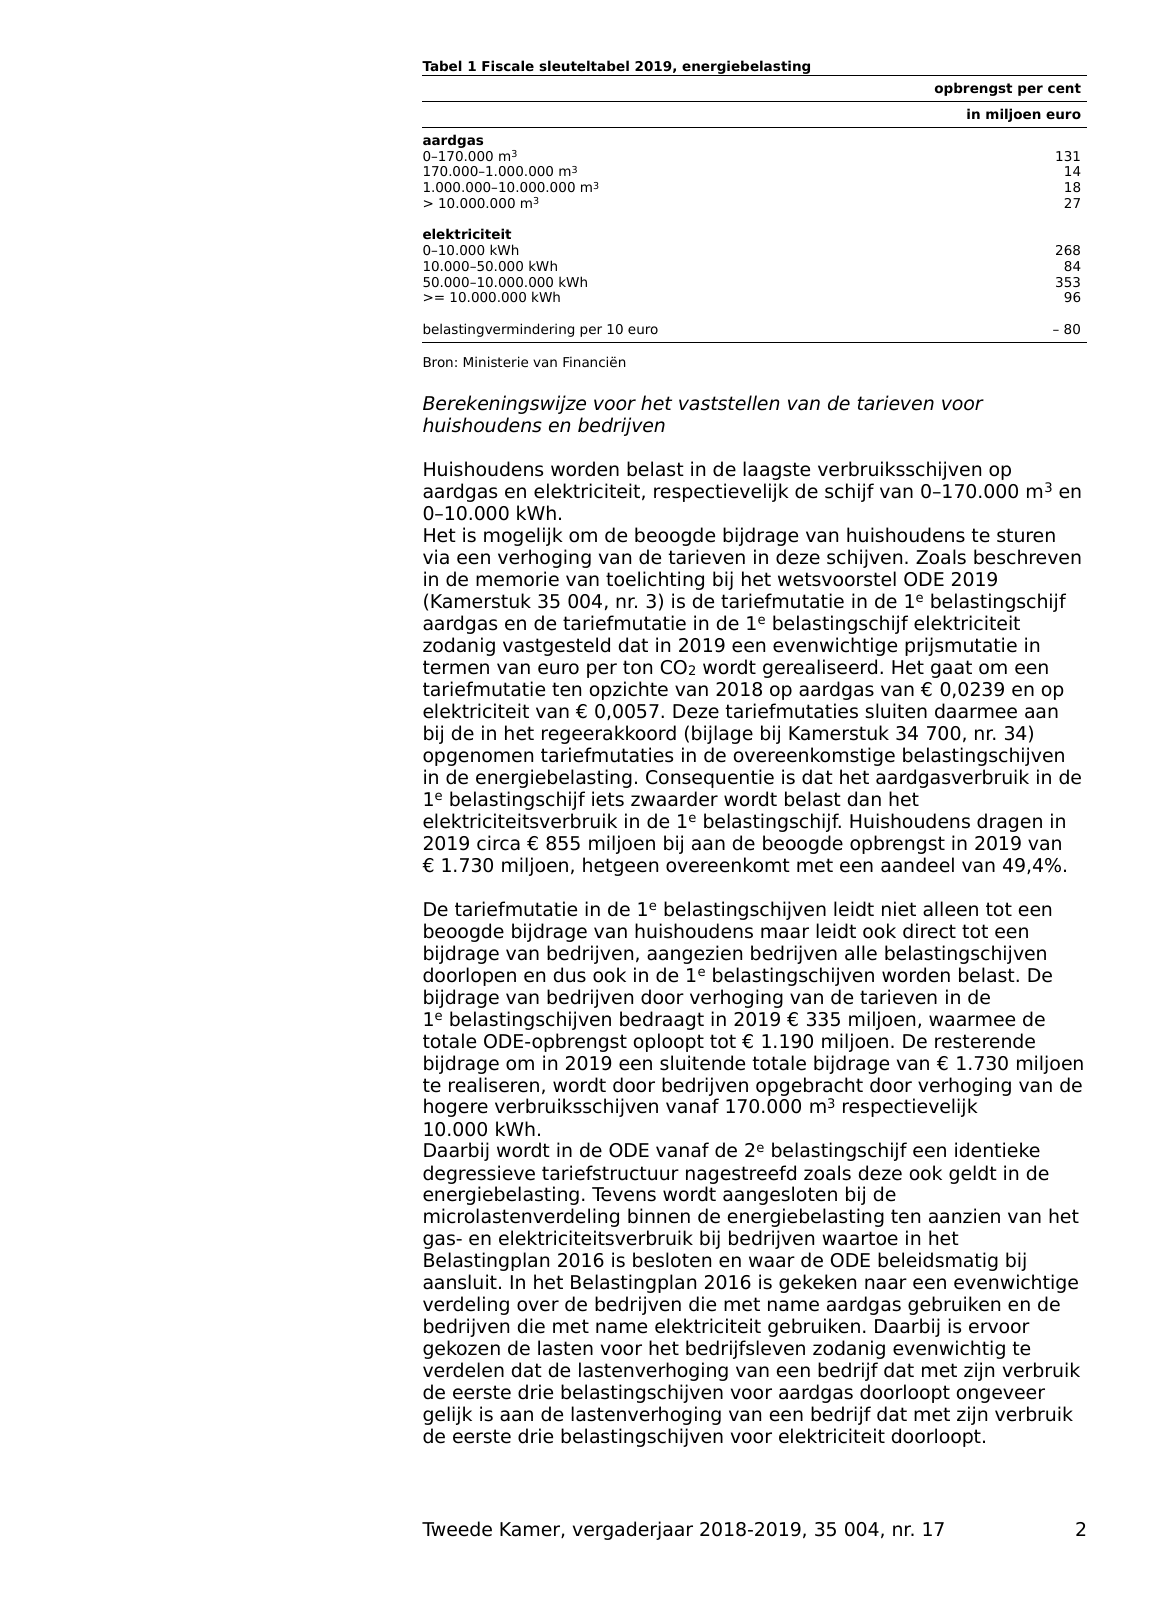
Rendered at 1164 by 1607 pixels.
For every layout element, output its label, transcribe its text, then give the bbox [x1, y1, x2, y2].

table_cell [827, 128, 1087, 148]
table_cell [827, 306, 1087, 322]
table_cell [422, 211, 827, 227]
text Het is mogelijk om de beoogde bijdrage van huishoudens te sturen via een verhoging van de tarieven in deze schijven. Zoals beschreven in de memorie van toelichting bij het wetsvoorstel ODE 2019 (Kamerstuk 35 004, nr. 3) is de tariefmutatie in de 1e belastingschijf aardgas en de tariefmutatie in de 1e belastingschijf elektriciteit zodanig vastgesteld dat in 2019 een evenwichtige prijsmutatie in termen van euro per ton CO2 wordt gerealiseerd. Het gaat om een tariefmutatie ten opzichte van 2018 op aardgas van € 0,0239 en op elektriciteit van € 0,0057. Deze tariefmutaties sluiten daarmee aan bij de in het regeerakkoord (bijlage bij Kamerstuk 34 700, nr. 34) opgenomen tariefmutaties in de overeenkomstige belastingschijven in de energiebelasting. Consequentie is dat het aardgasverbruik in de 1e belastingschijf iets zwaarder wordt belast dan het elektriciteitsverbruik in de 1e belastingschijf. Huishoudens dragen in 2019 circa € 855 miljoen bij aan de beoogde opbrengst in 2019 van € 1.730 miljoen, hetgeen overeenkomt met een aandeel van 49,4%. [422, 525, 1087, 876]
table_cell 27 [827, 196, 1087, 211]
table_cell 50.000–10.000.000 kWh [422, 274, 827, 290]
table_cell 0–10.000 kWh [422, 243, 827, 259]
text Daarbij wordt in de ODE vanaf de 2e belastingschijf een identieke degressieve tariefstructuur nagestreefd zoals deze ook geldt in de energiebelasting. Tevens wordt aangesloten bij de microlastenverdeling binnen de energiebelasting ten aanzien van het gas- en elektriciteitsverbruik bij bedrijven waartoe in het Belastingplan 2016 is besloten en waar de ODE beleidsmatig bij aansluit. In het Belastingplan 2016 is gekeken naar een evenwichtige verdeling over de bedrijven die met name aardgas gebruiken en de bedrijven die met name elektriciteit gebruiken. Daarbij is ervoor gekozen de lasten voor het bedrijfsleven zodanig evenwichtig te verdelen dat de lastenverhoging van een bedrijf dat met zijn verbruik de eerste drie belastingschijven voor aardgas doorloopt ongeveer gelijk is aan de lastenverhoging van een bedrijf dat met zijn verbruik de eerste drie belastingschijven voor elektriciteit doorloopt. [422, 1140, 1087, 1448]
table_cell [422, 76, 827, 101]
table_cell >= 10.000.000 kWh [422, 290, 827, 306]
table_cell 353 [827, 274, 1087, 290]
table_cell aardgas [422, 128, 827, 148]
table_cell [827, 227, 1087, 243]
table_cell 10.000–50.000 kWh [422, 259, 827, 274]
table_cell opbrengst per cent [827, 76, 1087, 101]
table_cell 18 [827, 180, 1087, 196]
table_cell [827, 211, 1087, 227]
table_cell belastingvermindering per 10 euro [422, 322, 827, 342]
table_cell 14 [827, 164, 1087, 180]
table_cell [422, 102, 827, 127]
table_header Tabel 1 Fiscale sleuteltabel 2019, energiebelasting [422, 59, 1087, 75]
text De tariefmutatie in de 1e belastingschijven leidt niet alleen tot een beoogde bijdrage van huishoudens maar leidt ook direct tot een bijdrage van bedrijven, aangezien bedrijven alle belastingschijven doorlopen en dus ook in de 1e belastingschijven worden belast. De bijdrage van bedrijven door verhoging van de tarieven in de 1e belastingschijven bedraagt in 2019 € 335 miljoen, waarmee de totale ODE-opbrengst oploopt tot € 1.190 miljoen. De resterende bijdrage om in 2019 een sluitende totale bijdrage van € 1.730 miljoen te realiseren, wordt door bedrijven opgebracht door verhoging van de hogere verbruiksschijven vanaf 170.000 m3 respectievelijk 10.000 kWh. [422, 899, 1087, 1140]
table_cell > 10.000.000 m3 [422, 196, 827, 211]
text Huishoudens worden belast in de laagste verbruiksschijven op aardgas en elektriciteit, respectievelijk de schijf van 0–170.000 m3 en 0–10.000 kWh. [422, 459, 1087, 525]
table_cell 1.000.000–10.000.000 m3 [422, 180, 827, 196]
subtitle Berekeningswijze voor het vaststellen van de tarieven voor huishoudens en bedrijven [422, 393, 1087, 437]
table_cell 131 [827, 149, 1087, 164]
table_cell 96 [827, 290, 1087, 306]
table_cell 268 [827, 243, 1087, 259]
table_cell 84 [827, 259, 1087, 274]
table_cell – 80 [827, 322, 1087, 342]
table_cell [422, 306, 827, 322]
table_cell 170.000–1.000.000 m3 [422, 164, 827, 180]
table_cell in miljoen euro [827, 102, 1087, 127]
table_cell elektriciteit [422, 227, 827, 243]
table_cell Bron: Ministerie van Financiën [422, 343, 1087, 371]
table_cell 0–170.000 m3 [422, 149, 827, 164]
